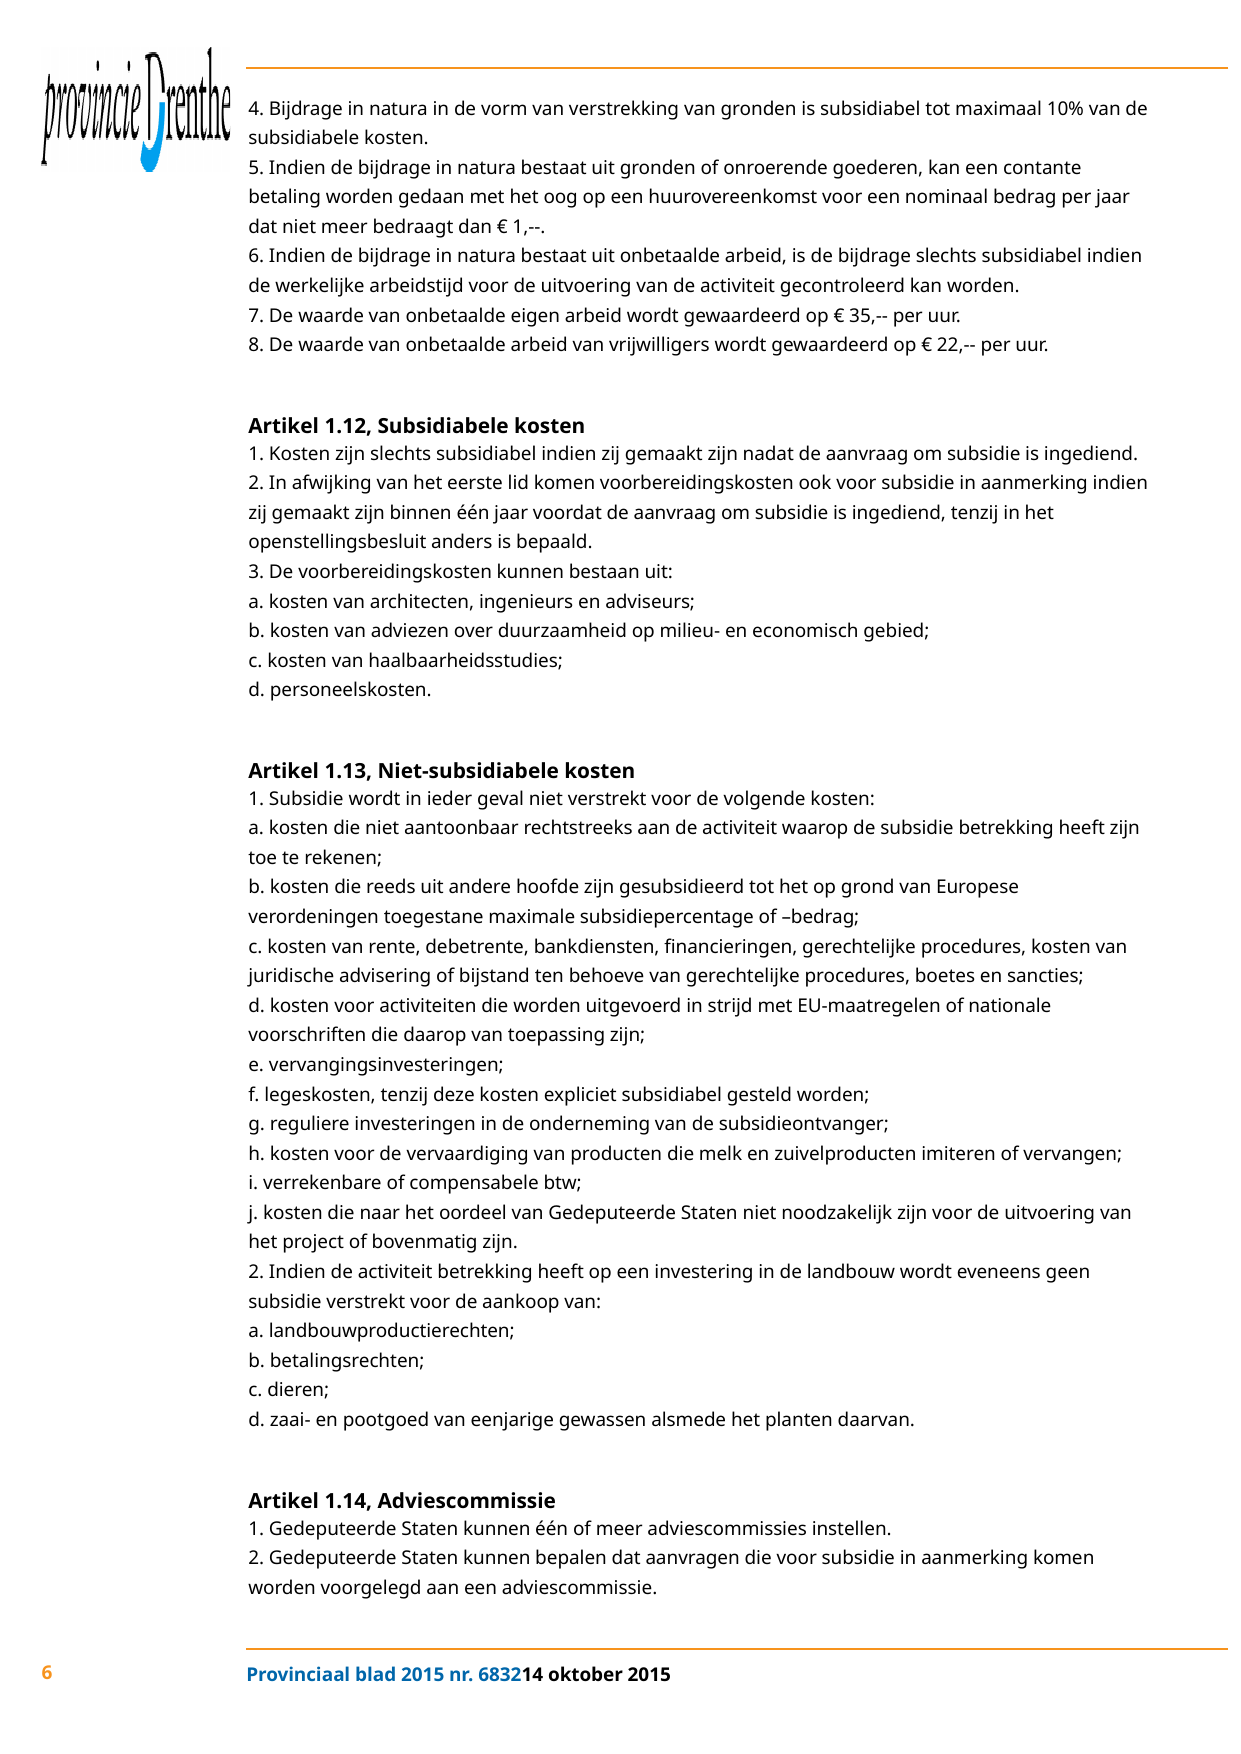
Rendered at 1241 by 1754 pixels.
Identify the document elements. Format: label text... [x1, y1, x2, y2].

text 1. Gedeputeerde Staten kunnen één of meer adviescommissies instellen. [248, 1515, 1152, 1540]
text 6. Indien de bijdrage in natura bestaat uit onbetaalde arbeid, is de bijdrage slechts subsidiabel indien de werkelijke arbeidstijd voor de uitvoering van de activiteit gecontroleerd kan worden. [248, 243, 1152, 298]
text b. betalingsrechten; [248, 1347, 1152, 1373]
text c. kosten van rente, debetrente, bankdiensten, financieringen, gerechtelijke procedures, kosten van juridische advisering of bijstand ten behoeve van gerechtelijke procedures, boetes en sancties; [248, 933, 1152, 988]
text d. kosten voor activiteiten die worden uitgevoerd in strijd met EU-maatregelen of nationale voorschriften die daarop van toepassing zijn; [248, 992, 1152, 1047]
text d. personeelskosten. [248, 677, 1152, 702]
text a. kosten die niet aantoonbaar rechtstreeks aan de activiteit waarop de subsidie betrekking heeft zijn toe te rekenen; [248, 814, 1152, 870]
text a. landbouwproductierechten; [248, 1317, 1152, 1343]
text c. dieren; [248, 1377, 1152, 1402]
text 7. De waarde van onbetaalde eigen arbeid wordt gewaardeerd op € 35,-- per uur. [248, 302, 1152, 328]
text 3. De voorbereidingskosten kunnen bestaan uit: [248, 558, 1152, 584]
text 4. Bijdrage in natura in de vorm van verstrekking van gronden is subsidiabel tot maximaal 10% van de subsidiabele kosten. [248, 95, 1152, 150]
text 1. Subsidie wordt in ieder geval niet verstrekt voor de volgende kosten: [248, 785, 1152, 811]
text f. legeskosten, tenzij deze kosten expliciet subsidiabel gesteld worden; [248, 1081, 1152, 1107]
text a. kosten van architecten, ingenieurs en adviseurs; [248, 588, 1152, 613]
text e. vervangingsinvesteringen; [248, 1051, 1152, 1077]
text i. verrekenbare of compensabele btw; [248, 1169, 1152, 1195]
text 5. Indien de bijdrage in natura bestaat uit gronden of onroerende goederen, kan een contante betaling worden gedaan met het oog op een huurovereenkomst voor een nominaal bedrag per jaar dat niet meer bedraagt dan € 1,--. [248, 154, 1152, 239]
picture [41, 47, 231, 172]
text b. kosten die reeds uit andere hoofde zijn gesubsidieerd tot het op grond van Europese verordeningen toegestane maximale subsidiepercentage of –bedrag; [248, 874, 1152, 929]
text Artikel 1.13, Niet-subsidiabele kosten [248, 757, 1152, 785]
text 2. In afwijking van het eerste lid komen voorbereidingskosten ook voor subsidie in aanmerking indien zij gemaakt zijn binnen één jaar voordat de aanvraag om subsidie is ingediend, tenzij in het openstellingsbesluit anders is bepaald. [248, 469, 1152, 554]
text 2. Indien de activiteit betrekking heeft op een investering in de landbouw wordt eveneens geen subsidie verstrekt voor de aankoop van: [248, 1258, 1152, 1314]
text 2. Gedeputeerde Staten kunnen bepalen dat aanvragen die voor subsidie in aanmerking komen worden voorgelegd aan een adviescommissie. [248, 1544, 1152, 1599]
text j. kosten die naar het oordeel van Gedeputeerde Staten niet noodzakelijk zijn voor de uitvoering van het project of bovenmatig zijn. [248, 1199, 1152, 1254]
text 8. De waarde van onbetaalde arbeid van vrijwilligers wordt gewaardeerd op € 22,-- per uur. [248, 331, 1152, 357]
text d. zaai- en pootgoed van eenjarige gewassen alsmede het planten daarvan. [248, 1406, 1152, 1432]
text g. reguliere investeringen in de onderneming van de subsidieontvanger; [248, 1110, 1152, 1136]
text c. kosten van haalbaarheidsstudies; [248, 647, 1152, 673]
text Artikel 1.14, Adviescommissie [248, 1486, 1152, 1515]
text Artikel 1.12, Subsidiabele kosten [248, 411, 1152, 440]
text b. kosten van adviezen over duurzaamheid op milieu- en economisch gebied; [248, 617, 1152, 643]
text h. kosten voor de vervaardiging van producten die melk en zuivelproducten imiteren of vervangen; [248, 1140, 1152, 1166]
text 1. Kosten zijn slechts subsidiabel indien zij gemaakt zijn nadat de aanvraag om subsidie is ingediend. [248, 440, 1152, 466]
